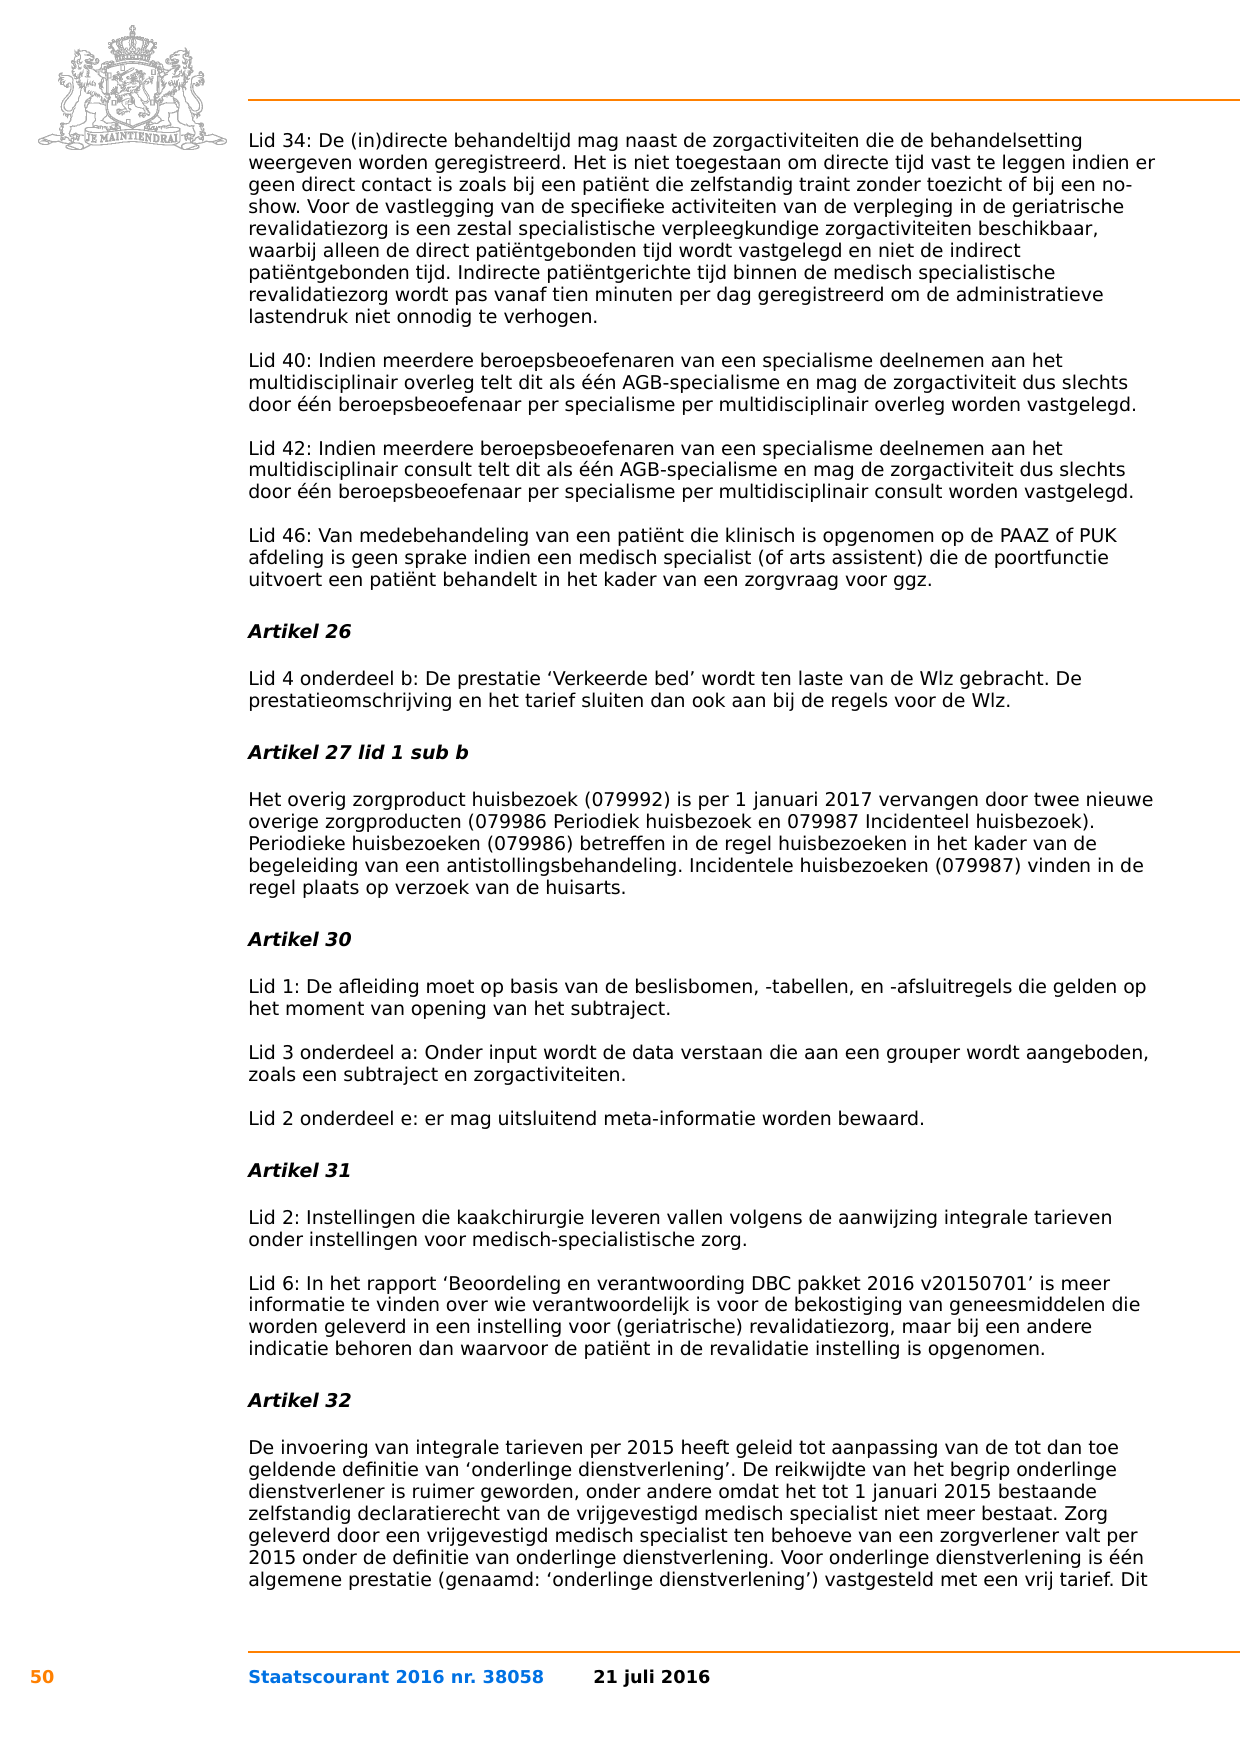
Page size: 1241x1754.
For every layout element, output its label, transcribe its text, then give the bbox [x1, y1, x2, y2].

subtitle Artikel 27 lid 1 sub b [248, 742, 1163, 764]
text Lid 1: De afleiding moet op basis van de beslisbomen, -tabellen, en -afsluitregels die gelden op het moment van opening van het subtraject. [248, 976, 1163, 1020]
text Lid 34: De (in)directe behandeltijd mag naast de zorgactiviteiten die de behandelsetting weergeven worden geregistreerd. Het is niet toegestaan om directe tijd vast te leggen indien er geen direct contact is zoals bij een patiënt die zelfstandig traint zonder toezicht of bij een no-show. Voor de vastlegging van de specifieke activiteiten van de verpleging in de geriatrische revalidatiezorg is een zestal specialistische verpleegkundige zorgactiviteiten beschikbaar, waarbij alleen de direct patiëntgebonden tijd wordt vastgelegd en niet de indirect patiëntgebonden tijd. Indirecte patiëntgerichte tijd binnen de medisch specialistische revalidatiezorg wordt pas vanaf tien minuten per dag geregistreerd om de administratieve lastendruk niet onnodig te verhogen. [248, 130, 1163, 328]
text Lid 2 onderdeel e: er mag uitsluitend meta-informatie worden bewaard. [248, 1108, 1163, 1129]
text Lid 4 onderdeel b: De prestatie ‘Verkeerde bed’ wordt ten laste van de Wlz gebracht. De prestatieomschrijving en het tarief sluiten dan ook aan bij de regels voor de Wlz. [248, 668, 1163, 712]
picture [38, 25, 227, 150]
text Lid 42: Indien meerdere beroepsbeoefenaren van een specialisme deelnemen aan het multidisciplinair consult telt dit als één AGB-specialisme en mag de zorgactiviteit dus slechts door één beroepsbeoefenaar per specialisme per multidisciplinair consult worden vastgelegd. [248, 437, 1163, 503]
text Lid 40: Indien meerdere beroepsbeoefenaren van een specialisme deelnemen aan het multidisciplinair overleg telt dit als één AGB-specialisme en mag de zorgactiviteit dus slechts door één beroepsbeoefenaar per specialisme per multidisciplinair overleg worden vastgelegd. [248, 349, 1163, 416]
text Lid 6: In het rapport ‘Beoordeling en verantwoording DBC pakket 2016 v20150701’ is meer informatie te vinden over wie verantwoordelijk is voor de bekostiging van geneesmiddelen die worden geleverd in een instelling voor (geriatrische) revalidatiezorg, maar bij een andere indicatie behoren dan waarvoor de patiënt in de revalidatie instelling is opgenomen. [248, 1272, 1163, 1360]
subtitle Artikel 32 [248, 1390, 1163, 1412]
text De invoering van integrale tarieven per 2015 heeft geleid tot aanpassing van de tot dan toe geldende definitie van ‘onderlinge dienstverlening’. De reikwijdte van het begrip onderlinge dienstverlener is ruimer geworden, onder andere omdat het tot 1 januari 2015 bestaande zelfstandig declaratierecht van de vrijgevestigd medisch specialist niet meer bestaat. Zorg geleverd door een vrijgevestigd medisch specialist ten behoeve van een zorgverlener valt per 2015 onder de definitie van onderlinge dienstverlening. Voor onderlinge dienstverlening is één algemene prestatie (genaamd: ‘onderlinge dienstverlening’) vastgesteld met een vrij tarief. Dit [248, 1437, 1163, 1591]
subtitle Artikel 26 [248, 621, 1163, 643]
subtitle Artikel 31 [248, 1159, 1163, 1182]
text Lid 3 onderdeel a: Onder input wordt de data verstaan die aan een grouper wordt aangeboden, zoals een subtraject en zorgactiviteiten. [248, 1042, 1163, 1086]
text Lid 2: Instellingen die kaakchirurgie leveren vallen volgens de aanwijzing integrale tarieven onder instellingen voor medisch-specialistische zorg. [248, 1207, 1163, 1251]
text Het overig zorgproduct huisbezoek (079992) is per 1 januari 2017 vervangen door twee nieuwe overige zorgproducten (079986 Periodiek huisbezoek en 079987 Incidenteel huisbezoek). Periodieke huisbezoeken (079986) betreffen in de regel huisbezoeken in het kader van de begeleiding van een antistollingsbehandeling. Incidentele huisbezoeken (079987) vinden in de regel plaats op verzoek van de huisarts. [248, 789, 1163, 899]
text Lid 46: Van medebehandeling van een patiënt die klinisch is opgenomen op de PAAZ of PUK afdeling is geen sprake indien een medisch specialist (of arts assistent) die de poortfunctie uitvoert een patiënt behandelt in het kader van een zorgvraag voor ggz. [248, 525, 1163, 591]
subtitle Artikel 30 [248, 929, 1163, 951]
